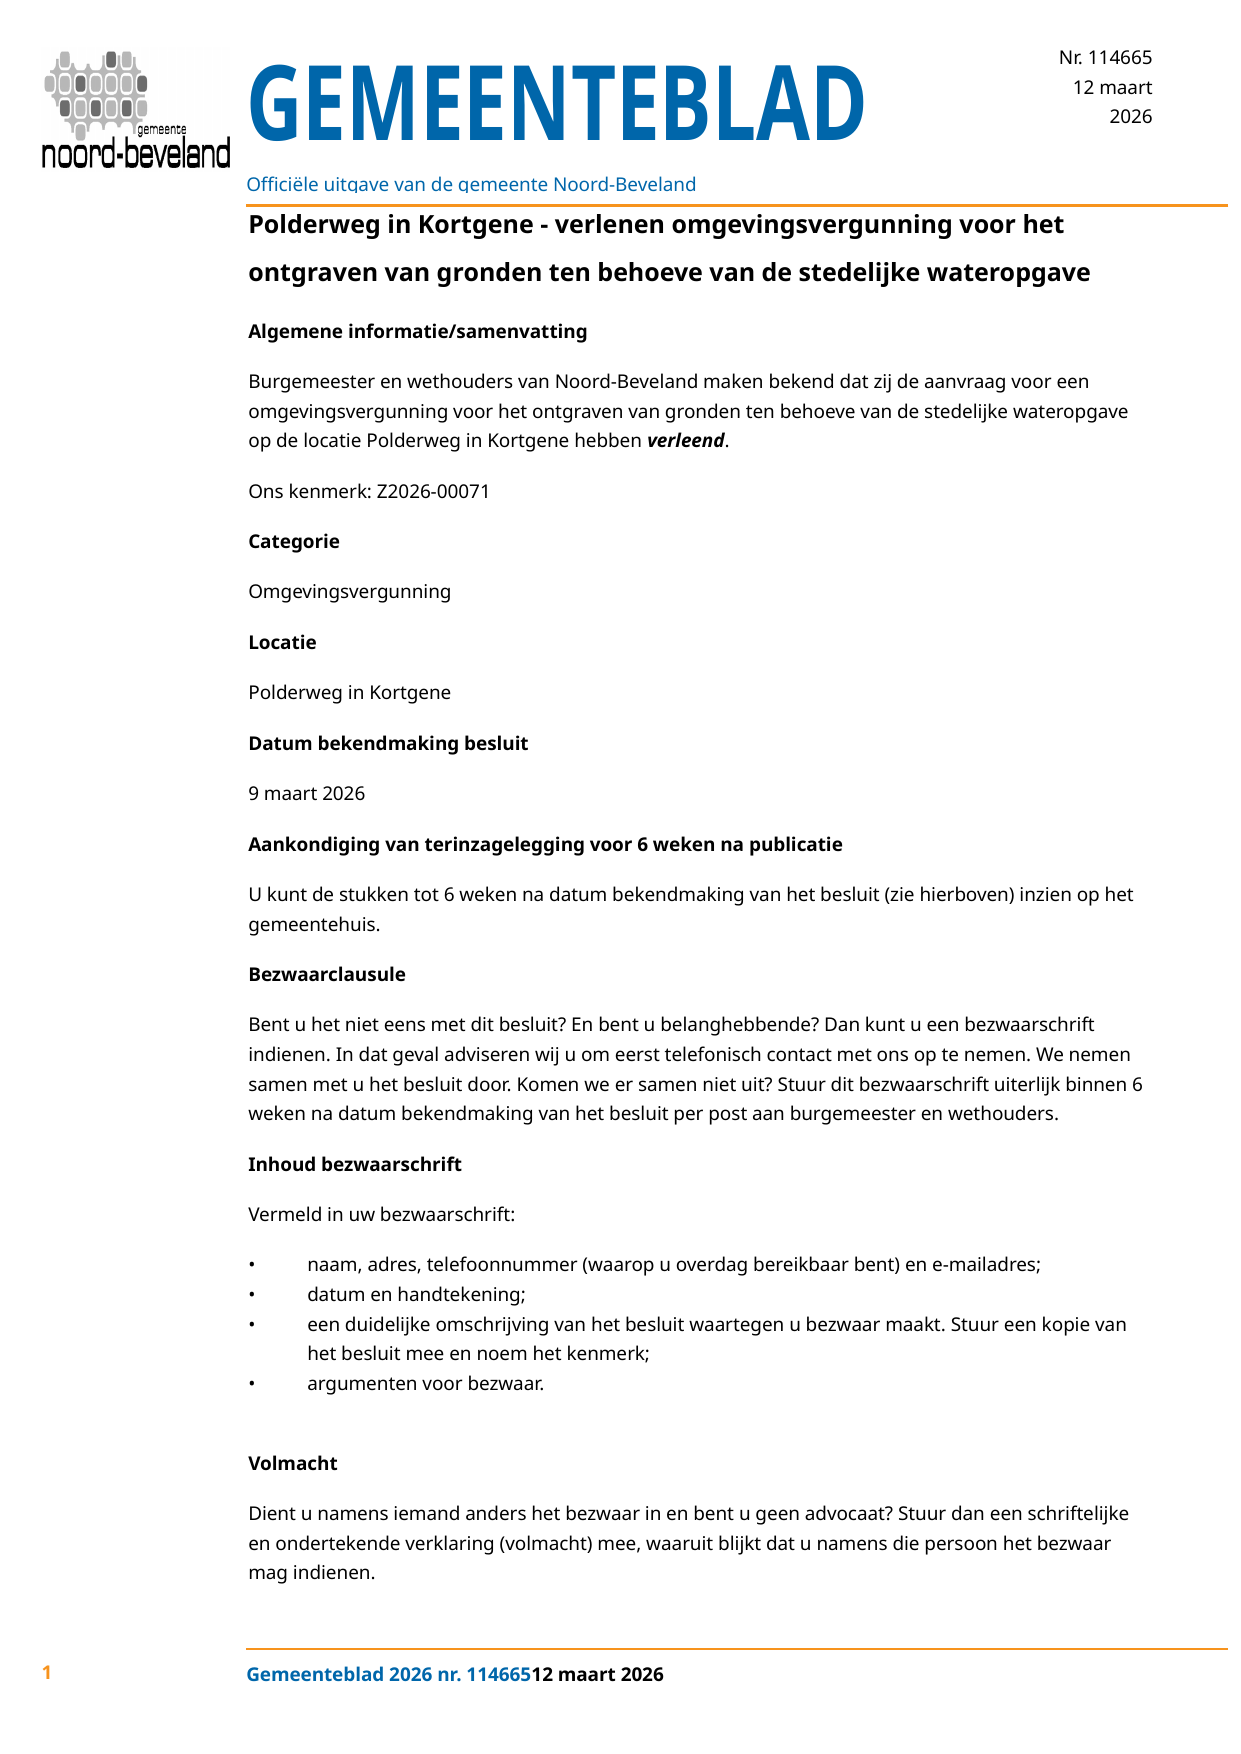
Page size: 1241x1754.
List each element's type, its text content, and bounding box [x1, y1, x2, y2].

list een duidelijke omschrijving van het besluit waartegen u bezwaar maakt. Stuur een kopie van het besluit mee en noem het kenmerk; [248, 1311, 1152, 1366]
text Categorie [248, 528, 1152, 554]
text Burgemeester en wethouders van Noord-Beveland maken bekend dat zij de aanvraag voor een omgevingsvergunning voor het ontgraven van gronden ten behoeve van de stedelijke wateropgave op de locatie Polderweg in Kortgene hebben verleend. [248, 368, 1152, 453]
text 9 maart 2026 [248, 780, 1152, 806]
text Omgevingsvergunning [248, 579, 1152, 604]
text U kunt de stukken tot 6 weken na datum bekendmaking van het besluit (zie hierboven) inzien op het gemeentehuis. [248, 881, 1152, 937]
text Polderweg in Kortgene [248, 679, 1152, 705]
list datum en handtekening; [248, 1281, 1152, 1307]
text Datum bekendmaking besluit [248, 730, 1152, 756]
text Polderweg in Kortgene - verlenen omgevingsvergunning voor het ontgraven van gronden ten behoeve van de stedelijke wateropgave [248, 207, 1152, 288]
text Volmacht [248, 1450, 1152, 1476]
list argumenten voor bezwaar. [248, 1370, 1152, 1396]
picture [41, 47, 231, 172]
text Inhoud bezwaarschrift [248, 1151, 1152, 1177]
text Algemene informatie/samenvatting [248, 318, 1152, 344]
text Bezwaarclausule [248, 961, 1152, 987]
text Dient u namens iemand anders het bezwaar in en bent u geen advocaat? Stuur dan een schriftelijke en ondertekende verklaring (volmacht) mee, waaruit blijkt dat u namens die persoon het bezwaar mag indienen. [248, 1500, 1152, 1585]
text Vermeld in uw bezwaarschrift: [248, 1201, 1152, 1227]
text Bent u het niet eens met dit besluit? En bent u belanghebbende? Dan kunt u een bezwaarschrift indienen. In dat geval adviseren wij u om eerst telefonisch contact met ons op te nemen. We nemen samen met u het besluit door. Komen we er samen niet uit? Stuur dit bezwaarschrift uiterlijk binnen 6 weken na datum bekendmaking van het besluit per post aan burgemeester en wethouders. [248, 1012, 1152, 1126]
list naam, adres, telefoonnummer (waarop u overdag bereikbaar bent) en e-mailadres; [248, 1252, 1152, 1277]
text Locatie [248, 629, 1152, 655]
text Ons kenmerk: Z2026-00071 [248, 478, 1152, 504]
text Aankondiging van terinzagelegging voor 6 weken na publicatie [248, 831, 1152, 857]
